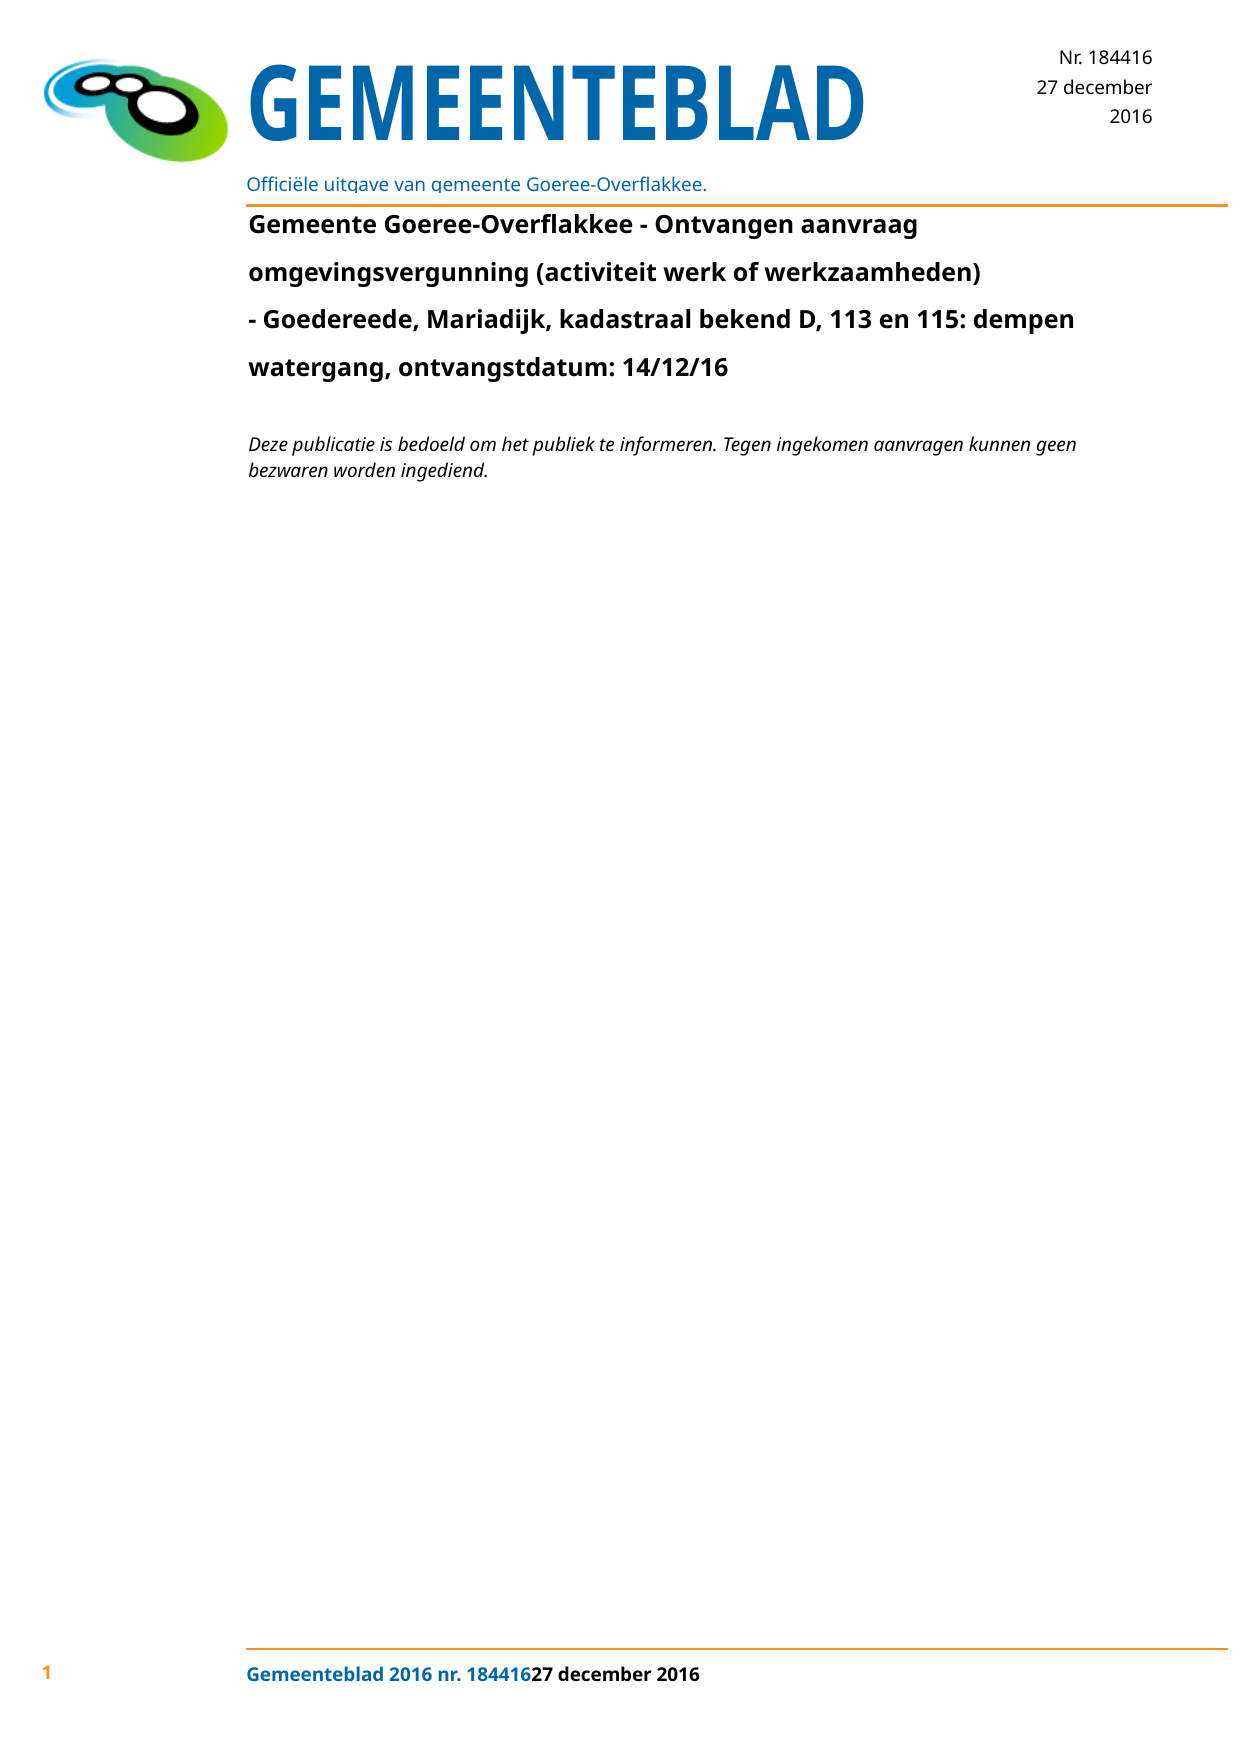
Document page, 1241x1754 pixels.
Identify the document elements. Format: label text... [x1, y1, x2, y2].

text Deze publicatie is bedoeld om het publiek te informeren. Tegen ingekomen aanvragen kunnen geen bezwaren worden ingediend. [248, 431, 1152, 483]
text Gemeente Goeree-Overflakkee - Ontvangen aanvraag omgevingsvergunning (activiteit werk of werkzaamheden) - Goedereede, Mariadijk, kadastraal bekend D, 113 en 115: dempen watergang, ontvangstdatum: 14/12/16 [248, 207, 1152, 384]
picture [41, 47, 231, 172]
